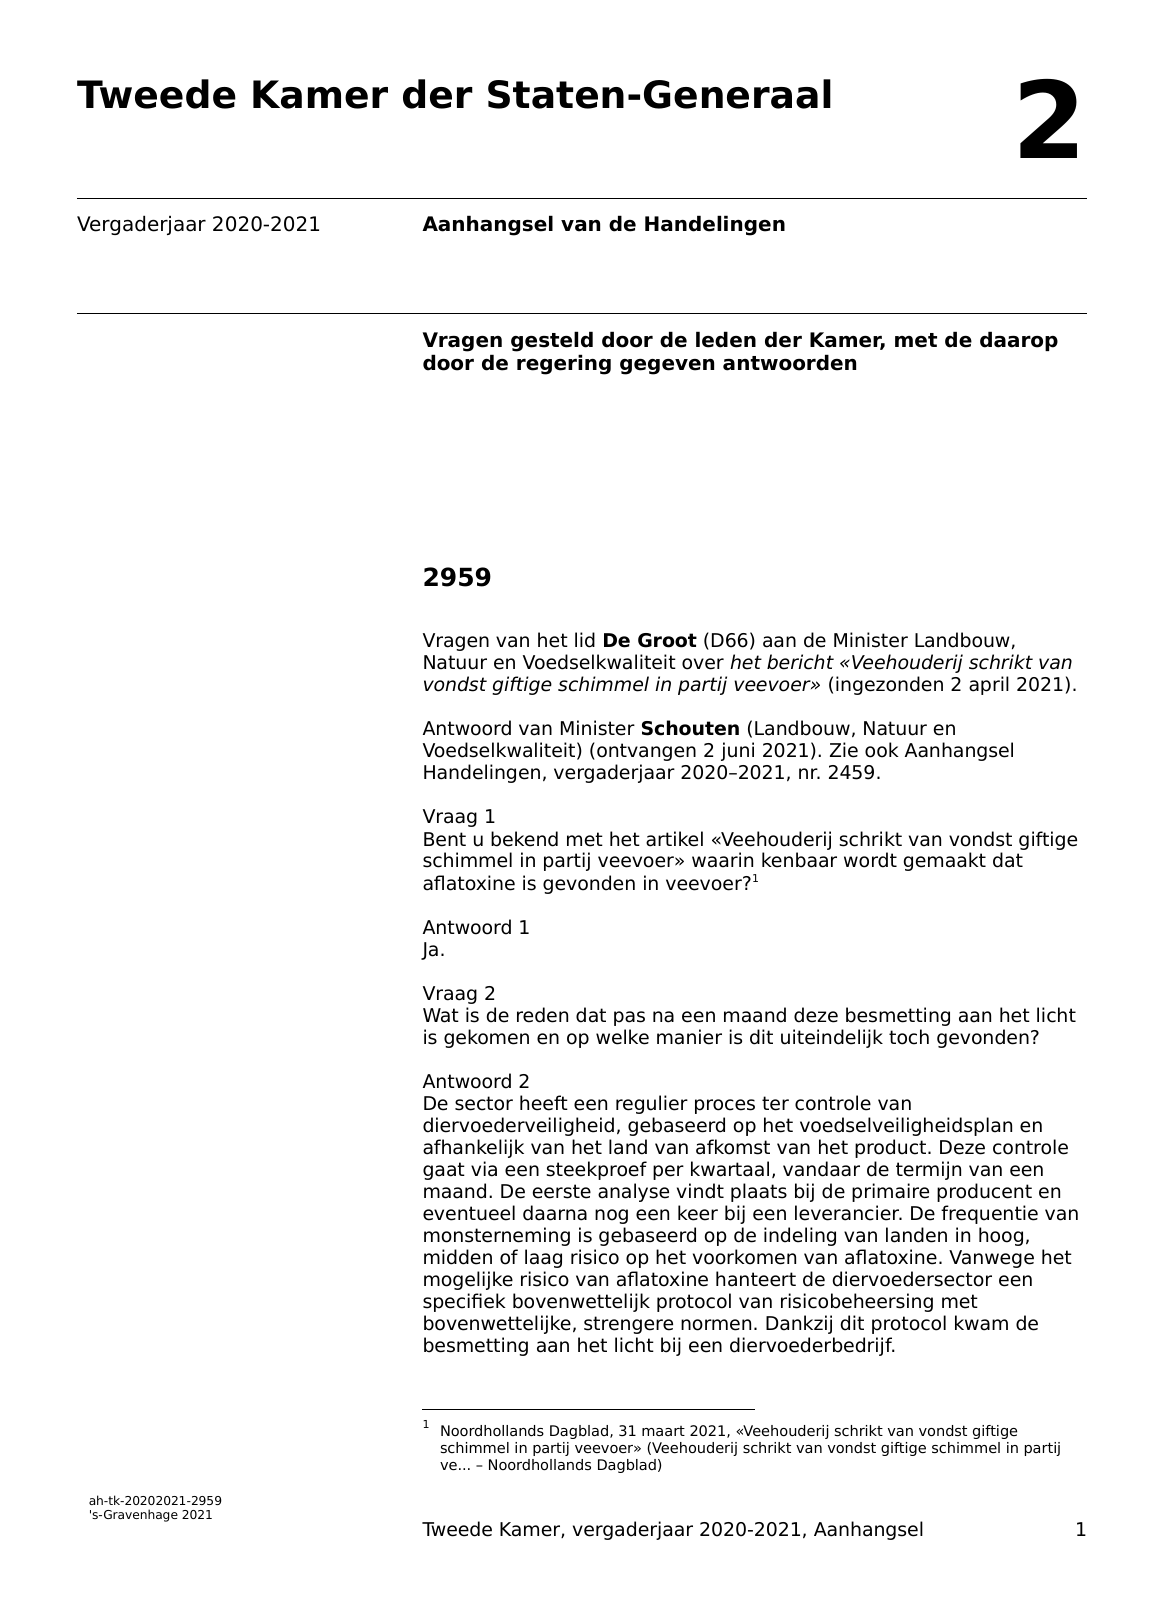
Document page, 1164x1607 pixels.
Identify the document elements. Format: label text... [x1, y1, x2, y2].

text Antwoord van Minister Schouten (Landbouw, Natuur en Voedselkwaliteit) (ontvangen 2 juni 2021). Zie ook Aanhangsel Handelingen, vergaderjaar 2020–2021, nr. 2459. [422, 718, 1087, 784]
table_cell [77, 314, 422, 375]
table_cell Vragen gesteld door de leden der Kamer, met de daarop door de regering gegeven antwoorden [422, 314, 1087, 375]
table_header 2 [886, 59, 1087, 198]
table_cell Aanhangsel van de Handelingen [422, 199, 1087, 313]
text Noordhollands Dagblad, 31 maart 2021, «Veehouderij schrikt van vondst giftige schimmel in partij veevoer» (Veehouderij schrikt van vondst giftige schimmel in partij ve... – Noordhollands Dagblad) [422, 1418, 1087, 1474]
text Vraag 1 [422, 806, 1087, 828]
text Ja. [422, 938, 1087, 961]
text Bent u bekend met het artikel «Veehouderij schrikt van vondst giftige schimmel in partij veevoer» waarin kenbaar wordt gemaakt dat aflatoxine is gevonden in veevoer? [422, 828, 1087, 894]
text Vraag 2 [422, 983, 1087, 1005]
text De sector heeft een regulier proces ter controle van diervoederveiligheid, gebaseerd op het voedselveiligheidsplan en afhankelijk van het land van afkomst van het product. Deze controle gaat via een steekproef per kwartaal, vandaar de termijn van een maand. De eerste analyse vindt plaats bij de primaire producent en eventueel daarna nog een keer bij een leverancier. De frequentie van monsterneming is gebaseerd op de indeling van landen in hoog, midden of laag risico op het voorkomen van aflatoxine. Vanwege het mogelijke risico van aflatoxine hanteert de diervoedersector een specifiek bovenwettelijk protocol van risicobeheersing met bovenwettelijke, strengere normen. Dankzij dit protocol kwam de besmetting aan het licht bij een diervoederbedrijf. [422, 1093, 1087, 1357]
text Wat is de reden dat pas na een maand deze besmetting aan het licht is gekomen en op welke manier is dit uiteindelijk toch gevonden? [422, 1005, 1087, 1049]
text 's-Gravenhage 2021 [88, 1508, 323, 1522]
text Antwoord 1 [422, 917, 1087, 938]
text Antwoord 2 [422, 1071, 1087, 1093]
table_cell Vergaderjaar 2020-2021 [77, 199, 422, 313]
text Vragen van het lid De Groot (D66) aan de Minister Landbouw, Natuur en Voedselkwaliteit over het bericht «Veehouderij schrikt van vondst giftige schimmel in partij veevoer» (ingezonden 2 april 2021). [422, 630, 1087, 696]
text ah-tk-20202021-2959 [88, 1494, 323, 1508]
table_header Tweede Kamer der Staten-Generaal [77, 59, 886, 198]
text 2959 [422, 563, 1087, 592]
